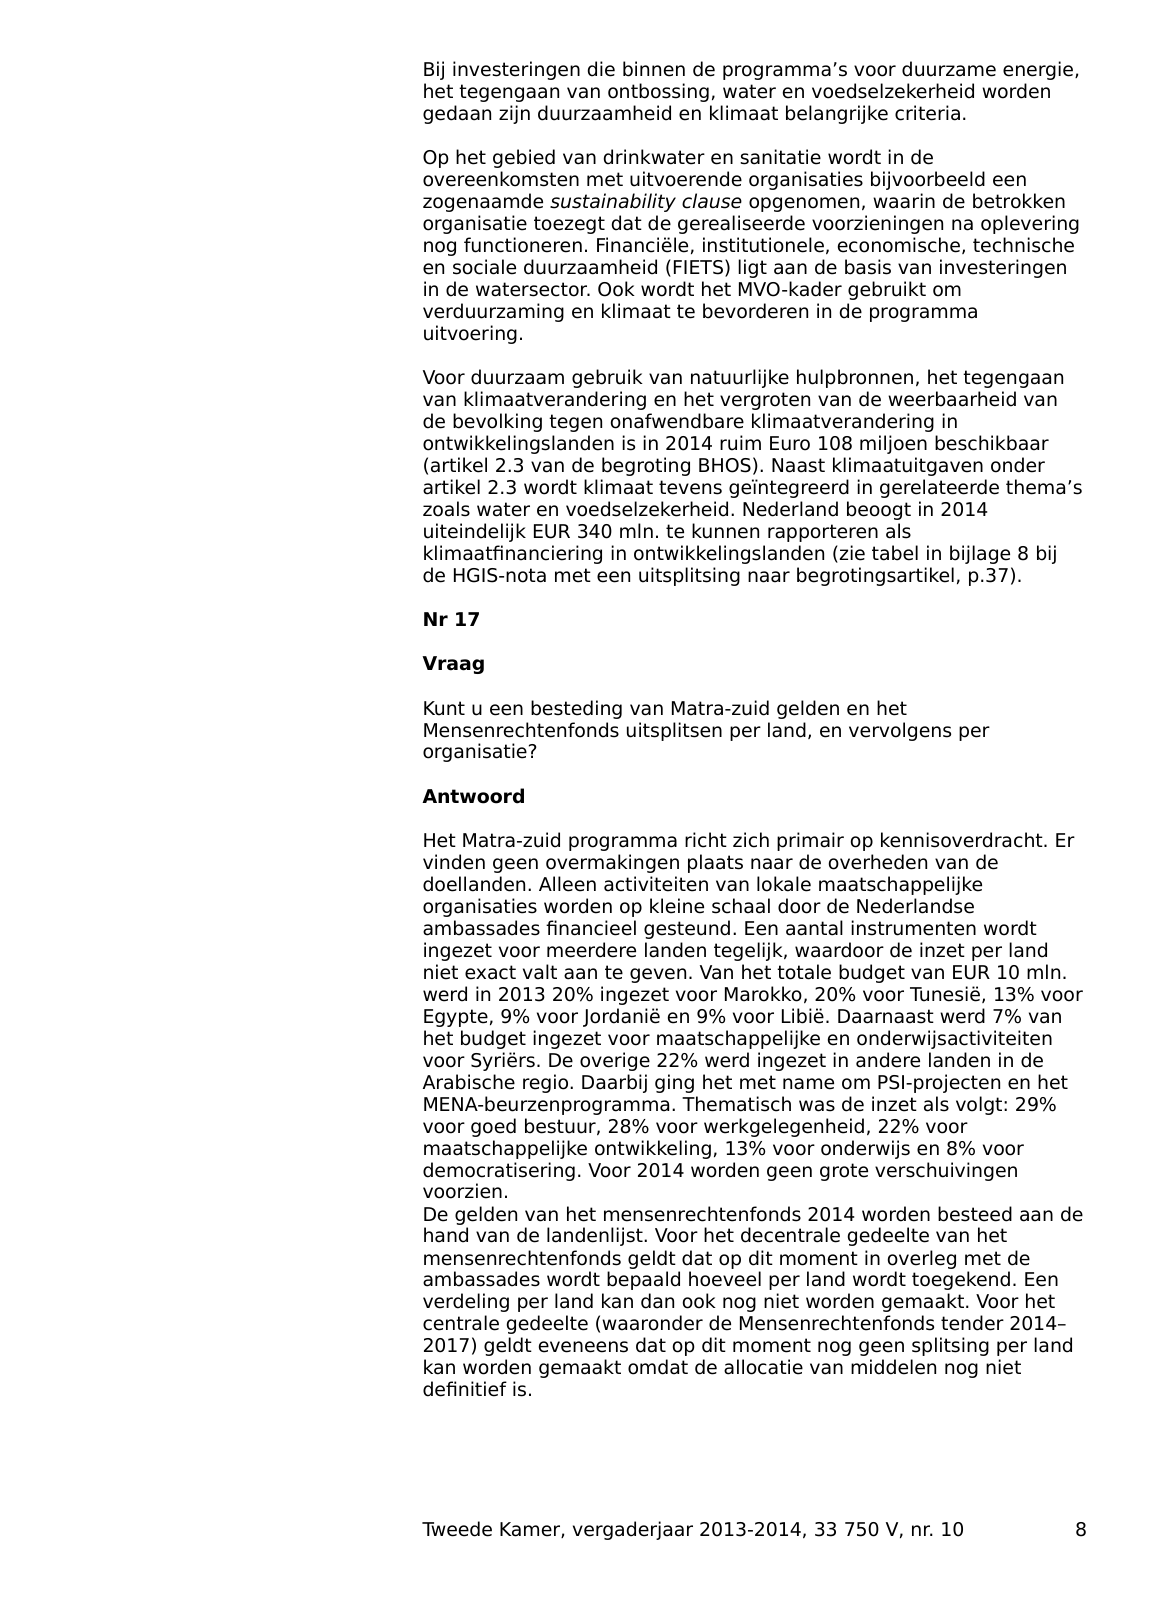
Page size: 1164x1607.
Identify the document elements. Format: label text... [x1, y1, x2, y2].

subtitle Antwoord [422, 786, 1087, 808]
text Bij investeringen die binnen de programma’s voor duurzame energie, het tegengaan van ontbossing, water en voedselzekerheid worden gedaan zijn duurzaamheid en klimaat belangrijke criteria. [422, 59, 1087, 125]
subtitle Vraag [422, 653, 1087, 675]
text Het Matra-zuid programma richt zich primair op kennisoverdracht. Er vinden geen overmakingen plaats naar de overheden van de doellanden. Alleen activiteiten van lokale maatschappelijke organisaties worden op kleine schaal door de Nederlandse ambassades financieel gesteund. Een aantal instrumenten wordt ingezet voor meerdere landen tegelijk, waardoor de inzet per land niet exact valt aan te geven. Van het totale budget van EUR 10 mln. werd in 2013 20% ingezet voor Marokko, 20% voor Tunesië, 13% voor Egypte, 9% voor Jordanië en 9% voor Libië. Daarnaast werd 7% van het budget ingezet voor maatschappelijke en onderwijsactiviteiten voor Syriërs. De overige 22% werd ingezet in andere landen in de Arabische regio. Daarbij ging het met name om PSI-projecten en het MENA-beurzenprogramma. Thematisch was de inzet als volgt: 29% voor goed bestuur, 28% voor werkgelegenheid, 22% voor maatschappelijke ontwikkeling, 13% voor onderwijs en 8% voor democratisering. Voor 2014 worden geen grote verschuivingen voorzien. [422, 830, 1087, 1203]
text De gelden van het mensenrechtenfonds 2014 worden besteed aan de hand van de landenlijst. Voor het decentrale gedeelte van het mensenrechtenfonds geldt dat op dit moment in overleg met de ambassades wordt bepaald hoeveel per land wordt toegekend. Een verdeling per land kan dan ook nog niet worden gemaakt. Voor het centrale gedeelte (waaronder de Mensenrechtenfonds tender 2014–2017) geldt eveneens dat op dit moment nog geen splitsing per land kan worden gemaakt omdat de allocatie van middelen nog niet definitief is. [422, 1203, 1087, 1401]
subtitle Nr 17 [422, 609, 1087, 631]
text Op het gebied van drinkwater en sanitatie wordt in de overeenkomsten met uitvoerende organisaties bijvoorbeeld een zogenaamde sustainability clause opgenomen, waarin de betrokken organisatie toezegt dat de gerealiseerde voorzieningen na oplevering nog functioneren. Financiële, institutionele, economische, technische en sociale duurzaamheid (FIETS) ligt aan de basis van investeringen in de watersector. Ook wordt het MVO-kader gebruikt om verduurzaming en klimaat te bevorderen in de programma uitvoering. [422, 147, 1087, 345]
text Voor duurzaam gebruik van natuurlijke hulpbronnen, het tegengaan van klimaatverandering en het vergroten van de weerbaarheid van de bevolking tegen onafwendbare klimaatverandering in ontwikkelingslanden is in 2014 ruim Euro 108 miljoen beschikbaar (artikel 2.3 van de begroting BHOS). Naast klimaatuitgaven onder artikel 2.3 wordt klimaat tevens geïntegreerd in gerelateerde thema’s zoals water en voedselzekerheid. Nederland beoogt in 2014 uiteindelijk EUR 340 mln. te kunnen rapporteren als klimaatfinanciering in ontwikkelingslanden (zie tabel in bijlage 8 bij de HGIS-nota met een uitsplitsing naar begrotingsartikel, p.37). [422, 367, 1087, 587]
text Kunt u een besteding van Matra-zuid gelden en het Mensenrechtenfonds uitsplitsen per land, en vervolgens per organisatie? [422, 697, 1087, 763]
